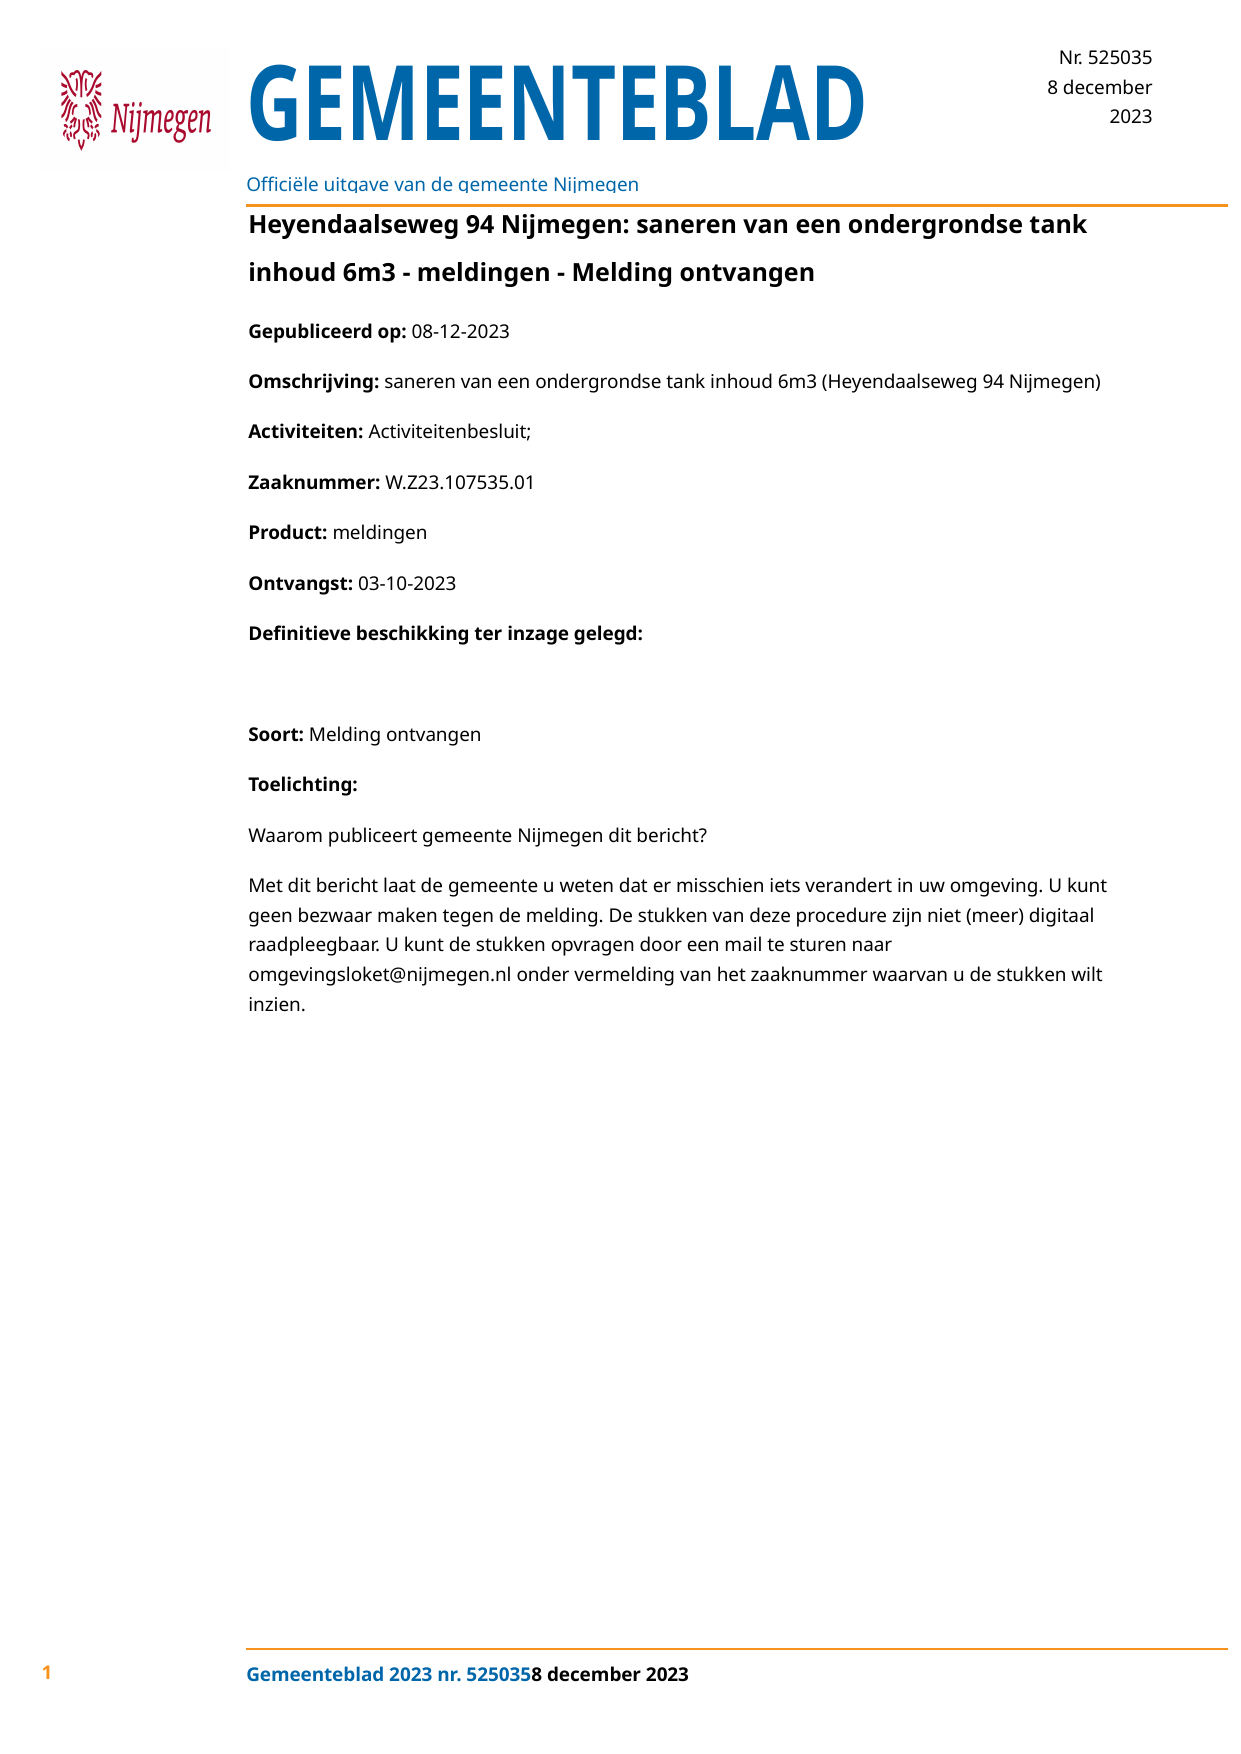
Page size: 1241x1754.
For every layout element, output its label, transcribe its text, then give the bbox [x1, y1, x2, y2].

text Heyendaalseweg 94 Nijmegen: saneren van een ondergrondse tank inhoud 6m3 - meldingen - Melding ontvangen [248, 207, 1152, 288]
text Definitieve beschikking ter inzage gelegd: [248, 620, 1152, 646]
text Soort: Melding ontvangen [248, 721, 1152, 747]
text Zaaknummer: W.Z23.107535.01 [248, 469, 1152, 495]
text Product: meldingen [248, 519, 1152, 545]
text Toelichting: [248, 772, 1152, 797]
text Omschrijving: saneren van een ondergrondse tank inhoud 6m3 (Heyendaalseweg 94 Nijmegen) [248, 368, 1152, 394]
text Waarom publiceert gemeente Nijmegen dit bericht? [248, 822, 1152, 848]
text Met dit bericht laat de gemeente u weten dat er misschien iets verandert in uw omgeving. U kunt geen bezwaar maken tegen de melding. De stukken van deze procedure zijn niet (meer) digitaal raadpleegbaar. U kunt de stukken opvragen door een mail te sturen naar omgevingsloket@nijmegen.nl onder vermelding van het zaaknummer waarvan u de stukken wilt inzien. [248, 872, 1152, 1017]
text Gepubliceerd op: 08-12-2023 [248, 318, 1152, 344]
text Activiteiten: Activiteitenbesluit; [248, 419, 1152, 444]
picture [41, 47, 231, 172]
text Ontvangst: 03-10-2023 [248, 570, 1152, 596]
